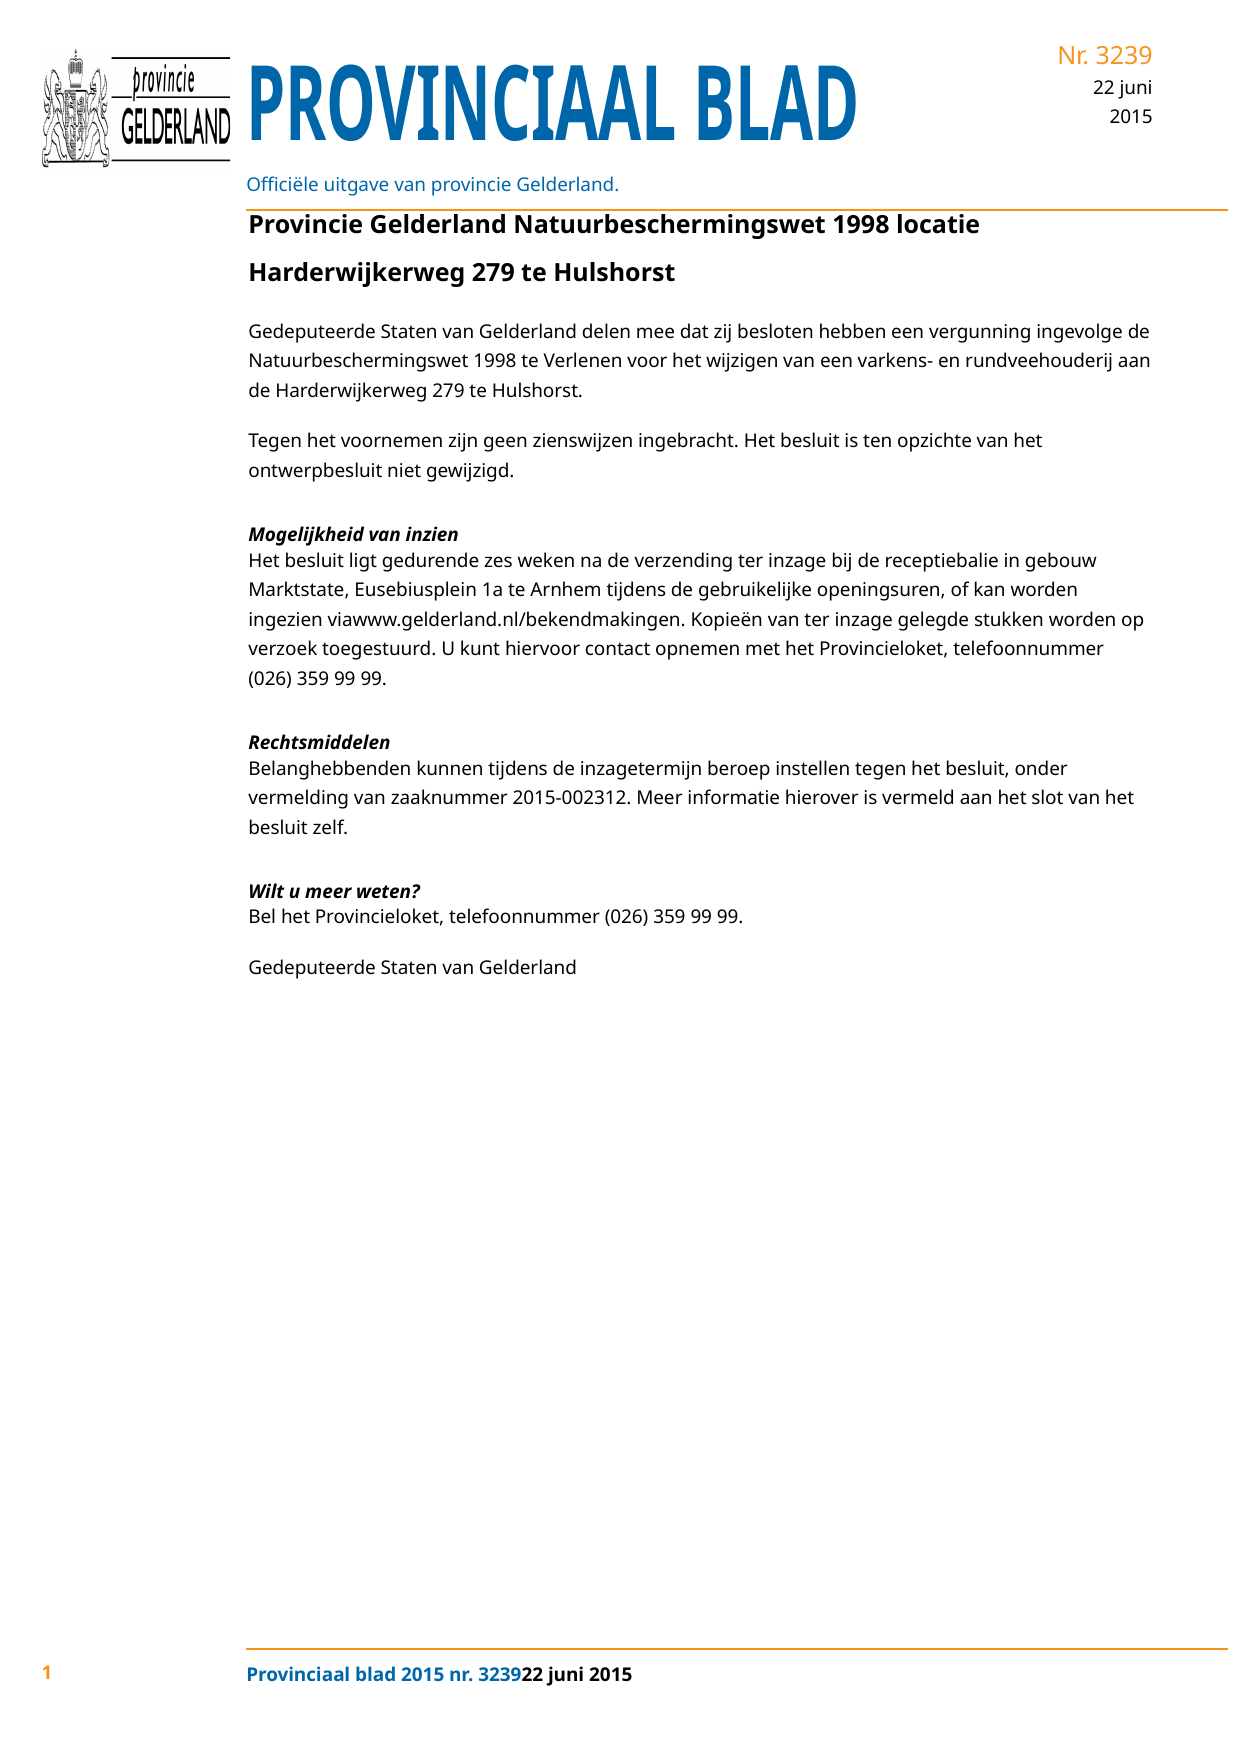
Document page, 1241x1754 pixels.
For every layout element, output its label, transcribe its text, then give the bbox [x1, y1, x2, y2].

text Tegen het voornemen zijn geen zienswijzen ingebracht. Het besluit is ten opzichte van het ontwerpbesluit niet gewijzigd. [248, 427, 1152, 483]
text Rechtsmiddelen [248, 729, 1152, 755]
text Gedeputeerde Staten van Gelderland [248, 954, 1152, 980]
text Bel het Provincieloket, telefoonnummer (026) 359 99 99. [248, 904, 1152, 929]
text Provincie Gelderland Natuurbeschermingswet 1998 locatie Harderwijkerweg 279 te Hulshorst [248, 211, 1152, 288]
text Gedeputeerde Staten van Gelderland delen mee dat zij besloten hebben een vergunning ingevolge de Natuurbeschermingswet 1998 te Verlenen voor het wijzigen van een varkens- en rundveehouderij aan de Harderwijkerweg 279 te Hulshorst. [248, 318, 1152, 403]
text Wilt u meer weten? [248, 878, 1152, 904]
text Belanghebbenden kunnen tijdens de inzagetermijn beroep instellen tegen het besluit, onder vermelding van zaaknummer 2015-002312. Meer informatie hierover is vermeld aan het slot van het besluit zelf. [248, 755, 1152, 840]
picture [41, 47, 231, 172]
text Het besluit ligt gedurende zes weken na de verzending ter inzage bij de receptiebalie in gebouw Marktstate, Eusebiusplein 1a te Arnhem tijdens de gebruikelijke openingsuren, of kan worden ingezien viawww.gelderland.nl/bekendmakingen. Kopieën van ter inzage gelegde stukken worden op verzoek toegestuurd. U kunt hiervoor contact opnemen met het Provincieloket, telefoonnummer (026) 359 99 99. [248, 547, 1152, 691]
text Mogelijkheid van inzien [248, 521, 1152, 547]
